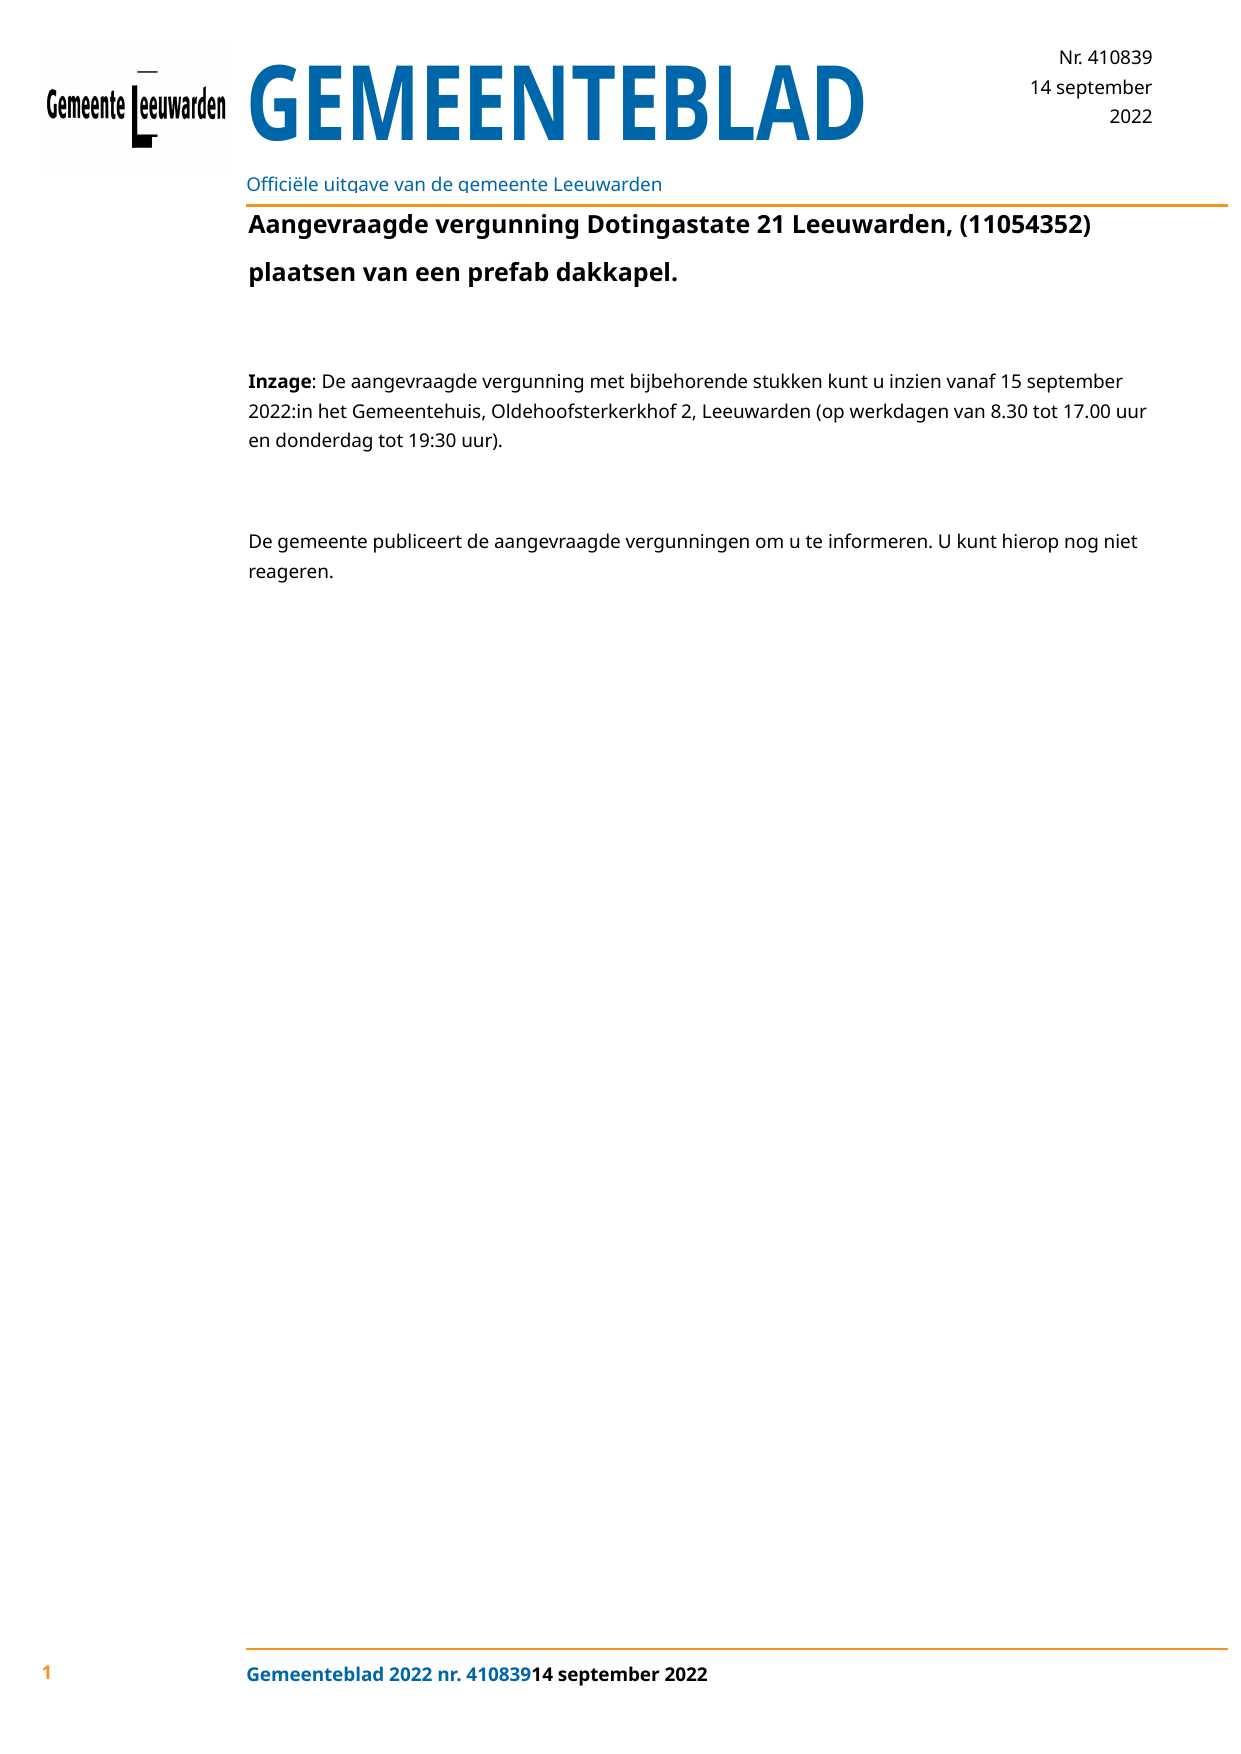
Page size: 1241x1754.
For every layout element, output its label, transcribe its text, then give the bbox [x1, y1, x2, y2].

text Inzage: De aangevraagde vergunning met bijbehorende stukken kunt u inzien vanaf 15 september 2022:in het Gemeentehuis, Oldehoofsterkerkhof 2, Leeuwarden (op werkdagen van 8.30 tot 17.00 uur en donderdag tot 19:30 uur). [248, 368, 1152, 453]
picture [41, 47, 231, 172]
text Aangevraagde vergunning Dotingastate 21 Leeuwarden, (11054352) plaatsen van een prefab dakkapel. [248, 207, 1152, 288]
text De gemeente publiceert de aangevraagde vergunningen om u te informeren. U kunt hierop nog niet reageren. [248, 528, 1152, 584]
